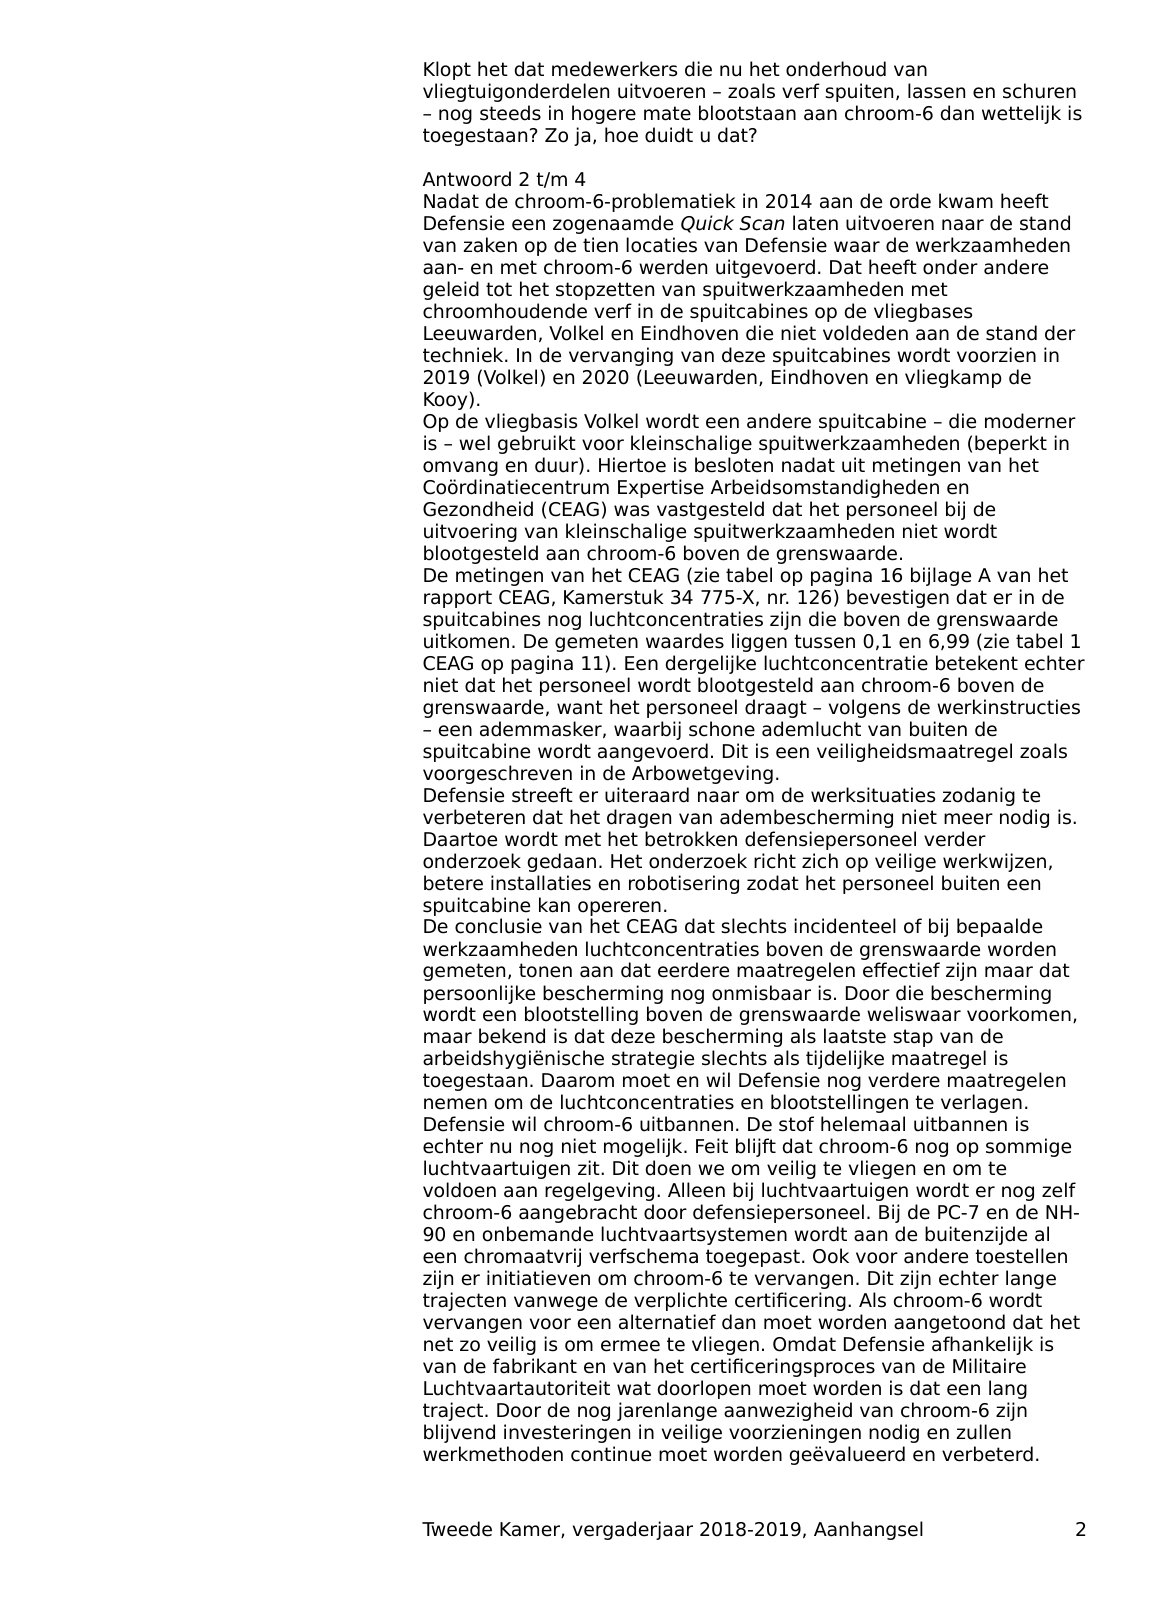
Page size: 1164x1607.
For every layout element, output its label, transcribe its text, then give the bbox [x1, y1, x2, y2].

text Op de vliegbasis Volkel wordt een andere spuitcabine – die moderner is – wel gebruikt voor kleinschalige spuitwerkzaamheden (beperkt in omvang en duur). Hiertoe is besloten nadat uit metingen van het Coördinatiecentrum Expertise Arbeidsomstandigheden en Gezondheid (CEAG) was vastgesteld dat het personeel bij de uitvoering van kleinschalige spuitwerkzaamheden niet wordt blootgesteld aan chroom-6 boven de grenswaarde. [422, 411, 1087, 565]
text De metingen van het CEAG (zie tabel op pagina 16 bijlage A van het rapport CEAG, Kamerstuk 34 775-X, nr. 126) bevestigen dat er in de spuitcabines nog luchtconcentraties zijn die boven de grenswaarde uitkomen. De gemeten waardes liggen tussen 0,1 en 6,99 (zie tabel 1 CEAG op pagina 11). Een dergelijke luchtconcentratie betekent echter niet dat het personeel wordt blootgesteld aan chroom-6 boven de grenswaarde, want het personeel draagt – volgens de werkinstructies – een ademmasker, waarbij schone ademlucht van buiten de spuitcabine wordt aangevoerd. Dit is een veiligheidsmaatregel zoals voorgeschreven in de Arbowetgeving. [422, 565, 1087, 784]
text Antwoord 2 t/m 4 [422, 169, 1087, 191]
text Nadat de chroom-6-problematiek in 2014 aan de orde kwam heeft Defensie een zogenaamde Quick Scan laten uitvoeren naar de stand van zaken op de tien locaties van Defensie waar de werkzaamheden aan- en met chroom-6 werden uitgevoerd. Dat heeft onder andere geleid tot het stopzetten van spuitwerkzaamheden met chroomhoudende verf in de spuitcabines op de vliegbases Leeuwarden, Volkel en Eindhoven die niet voldeden aan de stand der techniek. In de vervanging van deze spuitcabines wordt voorzien in 2019 (Volkel) en 2020 (Leeuwarden, Eindhoven en vliegkamp de Kooy). [422, 191, 1087, 411]
text De conclusie van het CEAG dat slechts incidenteel of bij bepaalde werkzaamheden luchtconcentraties boven de grenswaarde worden gemeten, tonen aan dat eerdere maatregelen effectief zijn maar dat persoonlijke bescherming nog onmisbaar is. Door die bescherming wordt een blootstelling boven de grenswaarde weliswaar voorkomen, maar bekend is dat deze bescherming als laatste stap van de arbeidshygiënische strategie slechts als tijdelijke maatregel is toegestaan. Daarom moet en wil Defensie nog verdere maatregelen nemen om de luchtconcentraties en blootstellingen te verlagen. Defensie wil chroom-6 uitbannen. De stof helemaal uitbannen is echter nu nog niet mogelijk. Feit blijft dat chroom-6 nog op sommige luchtvaartuigen zit. Dit doen we om veilig te vliegen en om te voldoen aan regelgeving. Alleen bij luchtvaartuigen wordt er nog zelf chroom-6 aangebracht door defensiepersoneel. Bij de PC-7 en de NH-90 en onbemande luchtvaartsystemen wordt aan de buitenzijde al een chromaatvrij verfschema toegepast. Ook voor andere toestellen zijn er initiatieven om chroom-6 te vervangen. Dit zijn echter lange trajecten vanwege de verplichte certificering. Als chroom-6 wordt vervangen voor een alternatief dan moet worden aangetoond dat het net zo veilig is om ermee te vliegen. Omdat Defensie afhankelijk is van de fabrikant en van het certificeringsproces van de Militaire Luchtvaartautoriteit wat doorlopen moet worden is dat een lang traject. Door de nog jarenlange aanwezigheid van chroom-6 zijn blijvend investeringen in veilige voorzieningen nodig en zullen werkmethoden continue moet worden geëvalueerd en verbeterd. [422, 916, 1087, 1466]
text Defensie streeft er uiteraard naar om de werksituaties zodanig te verbeteren dat het dragen van adembescherming niet meer nodig is. Daartoe wordt met het betrokken defensiepersoneel verder onderzoek gedaan. Het onderzoek richt zich op veilige werkwijzen, betere installaties en robotisering zodat het personeel buiten een spuitcabine kan opereren. [422, 784, 1087, 916]
text Klopt het dat medewerkers die nu het onderhoud van vliegtuigonderdelen uitvoeren – zoals verf spuiten, lassen en schuren – nog steeds in hogere mate blootstaan aan chroom-6 dan wettelijk is toegestaan? Zo ja, hoe duidt u dat? [422, 59, 1087, 147]
